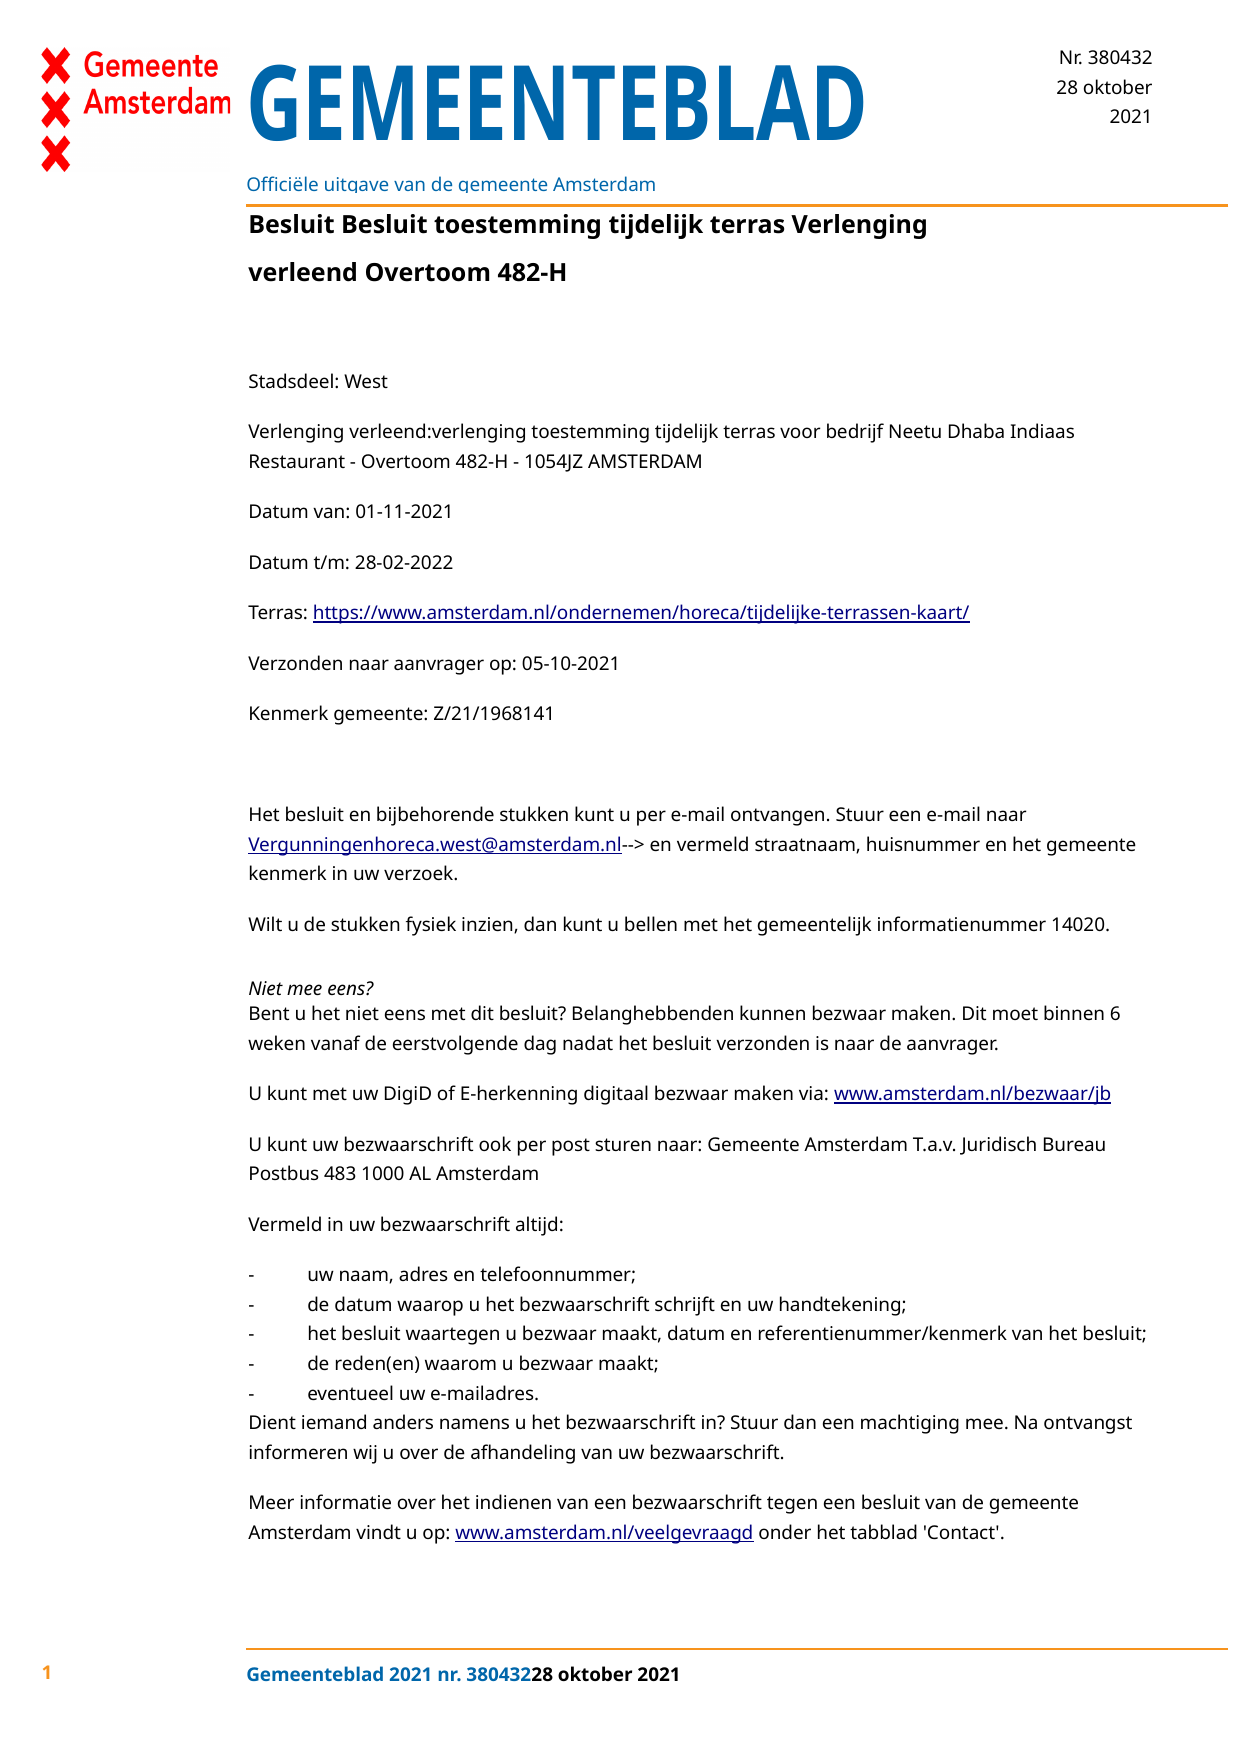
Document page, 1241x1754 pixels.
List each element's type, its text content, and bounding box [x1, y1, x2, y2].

picture [41, 47, 231, 172]
text Datum van: 01-11-2021 [248, 499, 1152, 524]
text Meer informatie over het indienen van een bezwaarschrift tegen een besluit van de gemeente Amsterdam vindt u op: www.amsterdam.nl/veelgevraagd onder het tabblad 'Contact'. [248, 1489, 1152, 1544]
text Verzonden naar aanvrager op: 05-10-2021 [248, 650, 1152, 676]
list het besluit waartegen u bezwaar maakt, datum en referentienummer/kenmerk van het besluit; [248, 1321, 1152, 1346]
text Dient iemand anders namens u het bezwaarschrift in? Stuur dan een machtiging mee. Na ontvangst informeren wij u over de afhandeling van uw bezwaarschrift. [248, 1409, 1152, 1464]
text Het besluit en bijbehorende stukken kunt u per e-mail ontvangen. Stuur een e-mail naar Vergunningenhoreca.west@amsterdam.nl--> en vermeld straatnaam, huisnummer en het gemeente kenmerk in uw verzoek. [248, 801, 1152, 886]
list eventueel uw e-mailadres. [248, 1380, 1152, 1405]
text Vermeld in uw bezwaarschrift altijd: [248, 1211, 1152, 1237]
list uw naam, adres en telefoonnummer; [248, 1261, 1152, 1287]
text Kenmerk gemeente: Z/21/1968141 [248, 700, 1152, 726]
text Verlenging verleend:verlenging toestemming tijdelijk terras voor bedrijf Neetu Dhaba Indiaas Restaurant - Overtoom 482-H - 1054JZ AMSTERDAM [248, 419, 1152, 474]
text Datum t/m: 28-02-2022 [248, 549, 1152, 575]
text Bent u het niet eens met dit besluit? Belanghebbenden kunnen bezwaar maken. Dit moet binnen 6 weken vanaf de eerstvolgende dag nadat het besluit verzonden is naar de aanvrager. [248, 1001, 1152, 1056]
text Niet mee eens? [248, 975, 1152, 1001]
text Stadsdeel: West [248, 368, 1152, 394]
list de reden(en) waarom u bezwaar maakt; [248, 1350, 1152, 1376]
text U kunt uw bezwaarschrift ook per post sturen naar: Gemeente Amsterdam T.a.v. Juridisch Bureau Postbus 483 1000 AL Amsterdam [248, 1131, 1152, 1186]
text U kunt met uw DigiD of E-herkenning digitaal bezwaar maken via: www.amsterdam.nl/bezwaar/jb [248, 1081, 1152, 1106]
text Besluit Besluit toestemming tijdelijk terras Verlenging verleend Overtoom 482-H [248, 207, 1152, 288]
text Wilt u de stukken fysiek inzien, dan kunt u bellen met het gemeentelijk informatienummer 14020. [248, 911, 1152, 937]
list de datum waarop u het bezwaarschrift schrijft en uw handtekening; [248, 1291, 1152, 1317]
text Terras: https://www.amsterdam.nl/ondernemen/horeca/tijdelijke-terrassen-kaart/ [248, 599, 1152, 625]
